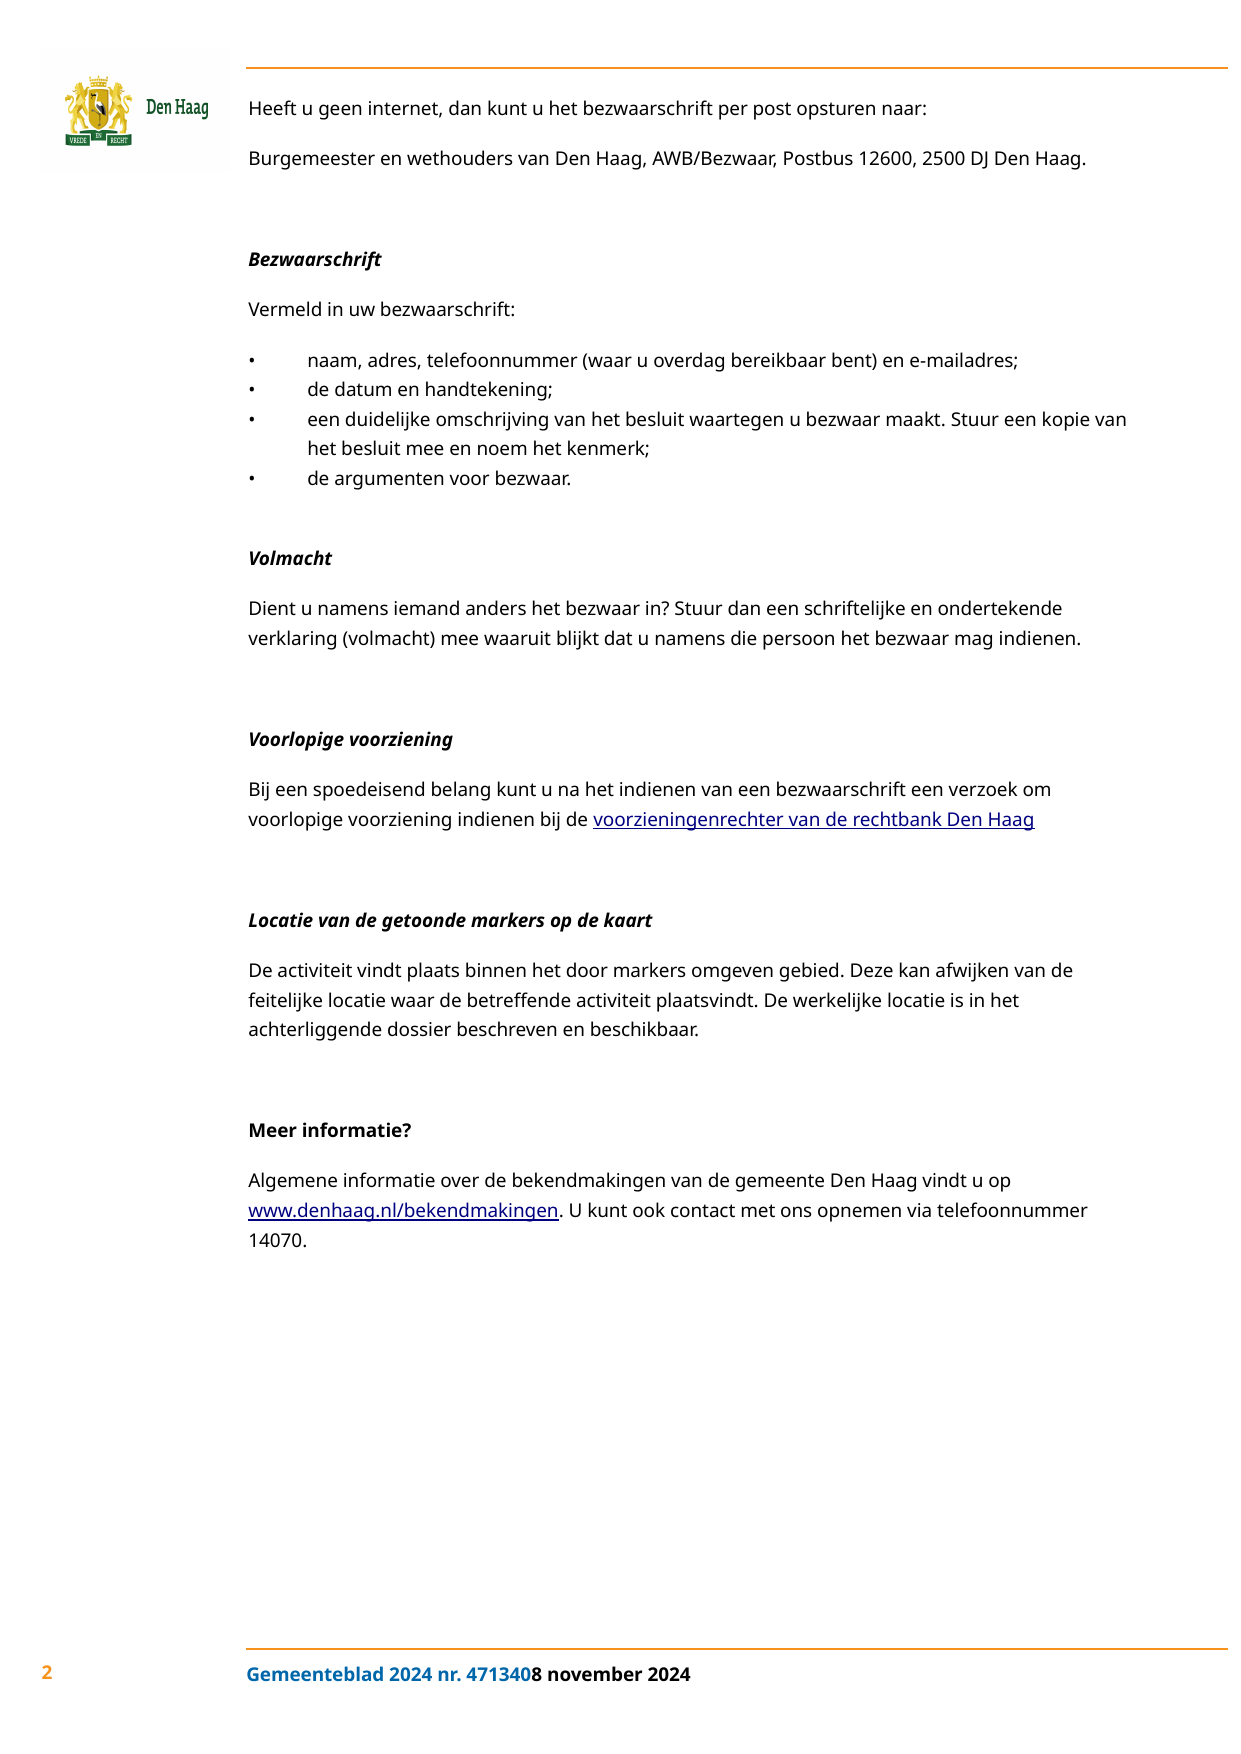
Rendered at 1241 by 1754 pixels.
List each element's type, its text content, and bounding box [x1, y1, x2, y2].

text Vermeld in uw bezwaarschrift: [248, 296, 1152, 322]
text Voorlopige voorziening [248, 726, 1152, 752]
list de argumenten voor bezwaar. [248, 465, 1152, 491]
text Bij een spoedeisend belang kunt u na het indienen van een bezwaarschrift een verzoek om voorlopige voorziening indienen bij de voorzieningenrechter van de rechtbank Den Haag [248, 776, 1152, 832]
text Heeft u geen internet, dan kunt u het bezwaarschrift per post opsturen naar: [248, 95, 1152, 121]
list de datum en handtekening; [248, 376, 1152, 402]
text Meer informatie? [248, 1117, 1152, 1143]
text Algemene informatie over de bekendmakingen van de gemeente Den Haag vindt u op www.denhaag.nl/bekendmakingen. U kunt ook contact met ons opnemen via telefoonnummer 14070. [248, 1168, 1152, 1253]
text Burgemeester en wethouders van Den Haag, AWB/Bezwaar, Postbus 12600, 2500 DJ Den Haag. [248, 145, 1152, 171]
text Locatie van de getoonde markers op de kaart [248, 907, 1152, 933]
list naam, adres, telefoonnummer (waar u overdag bereikbaar bent) en e-mailadres; [248, 347, 1152, 373]
text Bezwaarschrift [248, 246, 1152, 272]
picture [41, 47, 231, 172]
text Dient u namens iemand anders het bezwaar in? Stuur dan een schriftelijke en ondertekende verklaring (volmacht) mee waaruit blijkt dat u namens die persoon het bezwaar mag indienen. [248, 596, 1152, 651]
text Volmacht [248, 545, 1152, 571]
text De activiteit vindt plaats binnen het door markers omgeven gebied. Deze kan afwijken van de feitelijke locatie waar de betreffende activiteit plaatsvindt. De werkelijke locatie is in het achterliggende dossier beschreven en beschikbaar. [248, 957, 1152, 1042]
list een duidelijke omschrijving van het besluit waartegen u bezwaar maakt. Stuur een kopie van het besluit mee en noem het kenmerk; [248, 406, 1152, 461]
